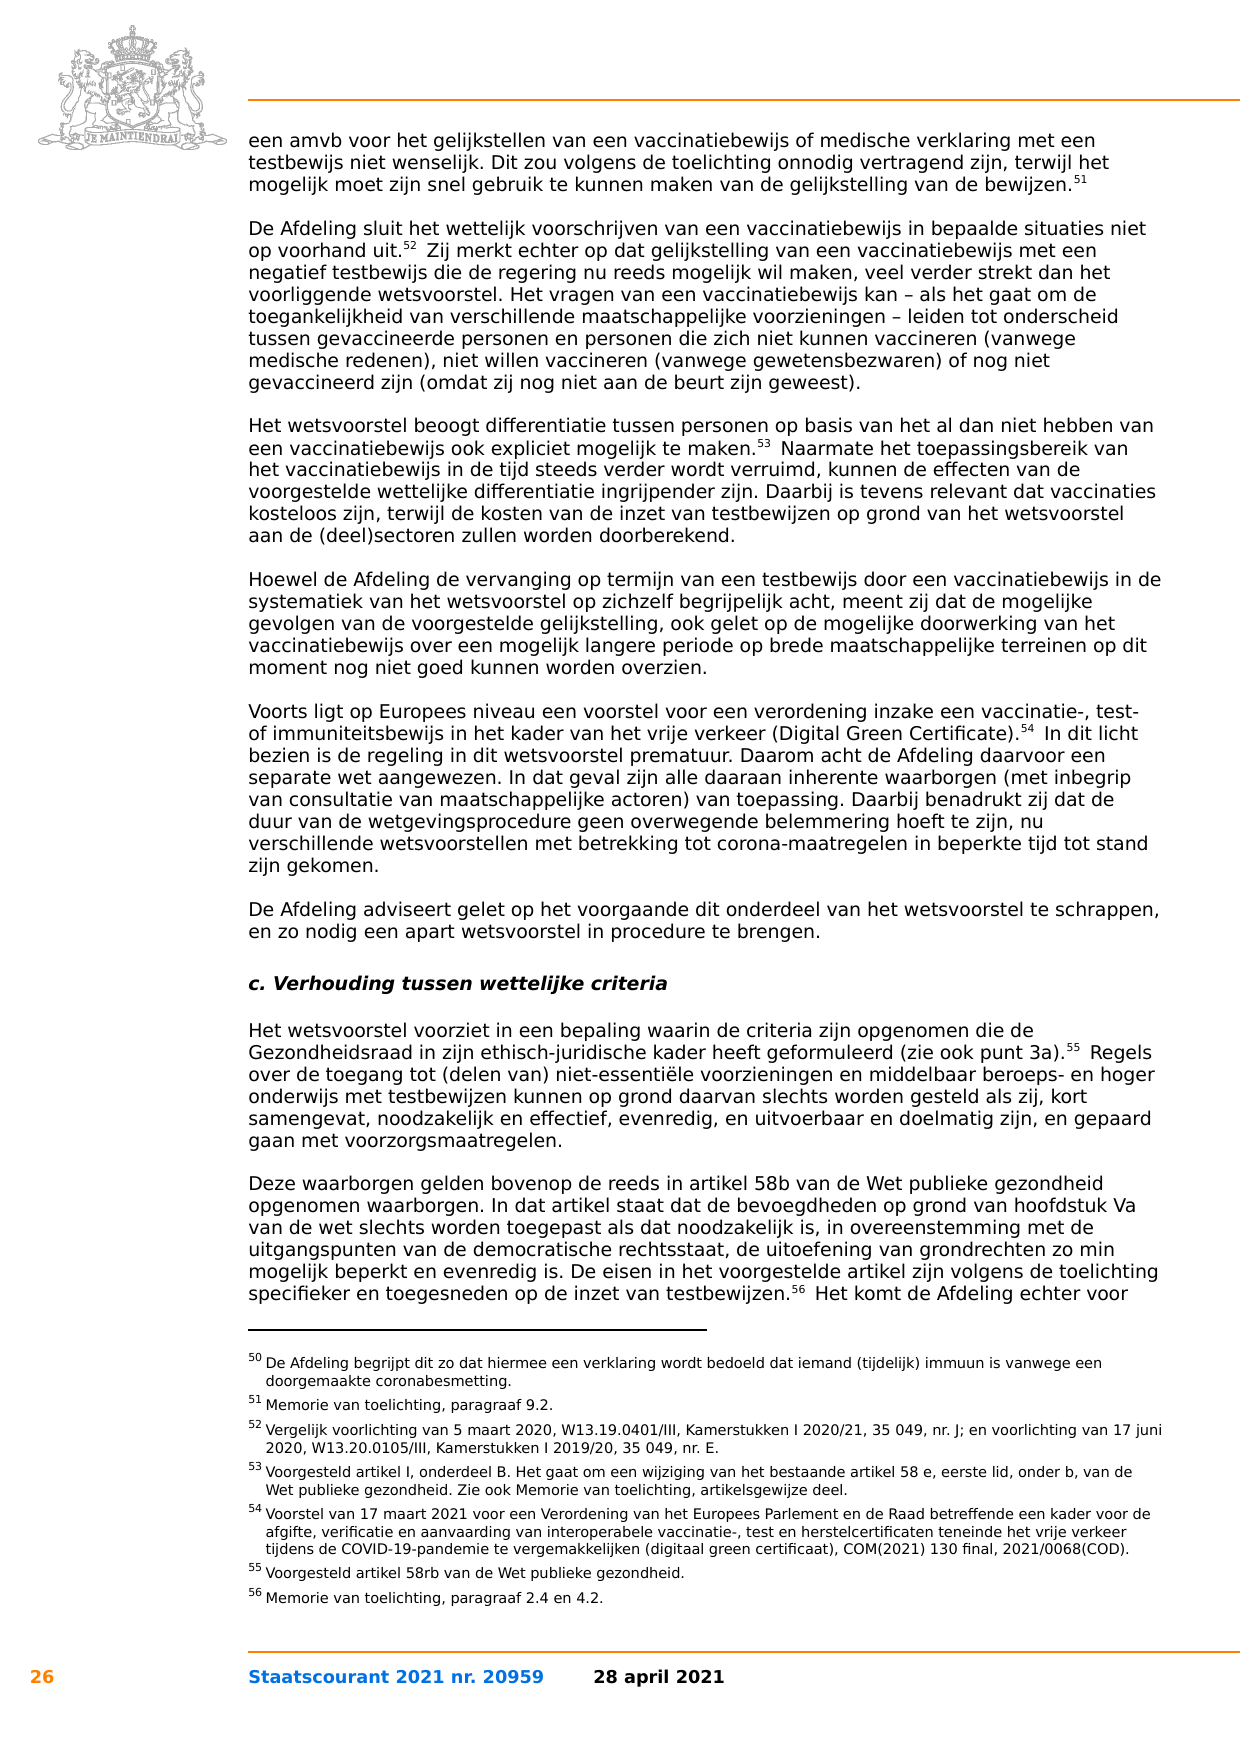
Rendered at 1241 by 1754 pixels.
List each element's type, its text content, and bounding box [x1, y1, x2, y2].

subtitle c. Verhouding tussen wettelijke criteria [248, 973, 1163, 994]
text De Afdeling begrijpt dit zo dat hiermee een verklaring wordt bedoeld dat iemand (tijdelijk) immuun is vanwege een doorgemaakte coronabesmetting. [248, 1351, 1163, 1390]
text een amvb voor het gelijkstellen van een vaccinatiebewijs of medische verklaring met een testbewijs niet wenselijk. Dit zou volgens de toelichting onnodig vertragend zijn, terwijl het mogelijk moet zijn snel gebruik te kunnen maken van de gelijkstelling van de bewijzen. [248, 130, 1163, 196]
picture [38, 25, 227, 150]
text Hoewel de Afdeling de vervanging op termijn van een testbewijs door een vaccinatiebewijs in de systematiek van het wetsvoorstel op zichzelf begrijpelijk acht, meent zij dat de mogelijke gevolgen van de voorgestelde gelijkstelling, ook gelet op de mogelijke doorwerking van het vaccinatiebewijs over een mogelijk langere periode op brede maatschappelijke terreinen op dit moment nog niet goed kunnen worden overzien. [248, 569, 1163, 679]
text Memorie van toelichting, paragraaf 2.4 en 4.2. [248, 1586, 1163, 1608]
text Het wetsvoorstel voorziet in een bepaling waarin de criteria zijn opgenomen die de Gezondheidsraad in zijn ethisch-juridische kader heeft geformuleerd (zie ook punt 3a). Regels over de toegang tot (delen van) niet-essentiële voorzieningen en middelbaar beroeps- en hoger onderwijs met testbewijzen kunnen op grond daarvan slechts worden gesteld als zij, kort samengevat, noodzakelijk en effectief, evenredig, en uitvoerbaar en doelmatig zijn, en gepaard gaan met voorzorgsmaatregelen. [248, 1019, 1163, 1151]
text Deze waarborgen gelden bovenop de reeds in artikel 58b van de Wet publieke gezondheid opgenomen waarborgen. In dat artikel staat dat de bevoegdheden op grond van hoofdstuk Va van de wet slechts worden toegepast als dat noodzakelijk is, in overeenstemming met de uitgangspunten van de democratische rechtsstaat, de uitoefening van grondrechten zo min mogelijk beperkt en evenredig is. De eisen in het voorgestelde artikel zijn volgens de toelichting specifieker en toegesneden op de inzet van testbewijzen. Het komt de Afdeling echter voor [248, 1173, 1163, 1305]
text Voorstel van 17 maart 2021 voor een Verordening van het Europees Parlement en de Raad betreffende een kader voor de afgifte, verificatie en aanvaarding van interoperabele vaccinatie-, test en herstelcertificaten teneinde het vrije verkeer tijdens de COVID-19-pandemie te vergemakkelijken (digitaal green certificaat), COM(2021) 130 final, 2021/0068(COD). [248, 1502, 1163, 1558]
text Vergelijk voorlichting van 5 maart 2020, W13.19.0401/III, Kamerstukken I 2020/21, 35 049, nr. J; en voorlichting van 17 juni 2020, W13.20.0105/III, Kamerstukken I 2019/20, 35 049, nr. E. [248, 1418, 1163, 1457]
text De Afdeling sluit het wettelijk voorschrijven van een vaccinatiebewijs in bepaalde situaties niet op voorhand uit. Zij merkt echter op dat gelijkstelling van een vaccinatiebewijs met een negatief testbewijs die de regering nu reeds mogelijk wil maken, veel verder strekt dan het voorliggende wetsvoorstel. Het vragen van een vaccinatiebewijs kan – als het gaat om de toegankelijkheid van verschillende maatschappelijke voorzieningen – leiden tot onderscheid tussen gevaccineerde personen en personen die zich niet kunnen vaccineren (vanwege medische redenen), niet willen vaccineren (vanwege gewetensbezwaren) of nog niet gevaccineerd zijn (omdat zij nog niet aan de beurt zijn geweest). [248, 218, 1163, 393]
text De Afdeling adviseert gelet op het voorgaande dit onderdeel van het wetsvoorstel te schrappen, en zo nodig een apart wetsvoorstel in procedure te brengen. [248, 899, 1163, 943]
text Memorie van toelichting, paragraaf 9.2. [248, 1393, 1163, 1415]
text Voorgesteld artikel 58rb van de Wet publieke gezondheid. [248, 1561, 1163, 1583]
text Voorts ligt op Europees niveau een voorstel voor een verordening inzake een vaccinatie-, test- of immuniteitsbewijs in het kader van het vrije verkeer (Digital Green Certificate). In dit licht bezien is de regeling in dit wetsvoorstel prematuur. Daarom acht de Afdeling daarvoor een separate wet aangewezen. In dat geval zijn alle daaraan inherente waarborgen (met inbegrip van consultatie van maatschappelijke actoren) van toepassing. Daarbij benadrukt zij dat de duur van de wetgevingsprocedure geen overwegende belemmering hoeft te zijn, nu verschillende wetsvoorstellen met betrekking tot corona-maatregelen in beperkte tijd tot stand zijn gekomen. [248, 701, 1163, 877]
text Het wetsvoorstel beoogt differentiatie tussen personen op basis van het al dan niet hebben van een vaccinatiebewijs ook expliciet mogelijk te maken. Naarmate het toepassingsbereik van het vaccinatiebewijs in de tijd steeds verder wordt verruimd, kunnen de effecten van de voorgestelde wettelijke differentiatie ingrijpender zijn. Daarbij is tevens relevant dat vaccinaties kosteloos zijn, terwijl de kosten van de inzet van testbewijzen op grond van het wetsvoorstel aan de (deel)sectoren zullen worden doorberekend. [248, 415, 1163, 547]
text Voorgesteld artikel I, onderdeel B. Het gaat om een wijziging van het bestaande artikel 58 e, eerste lid, onder b, van de Wet publieke gezondheid. Zie ook Memorie van toelichting, artikelsgewijze deel. [248, 1460, 1163, 1499]
